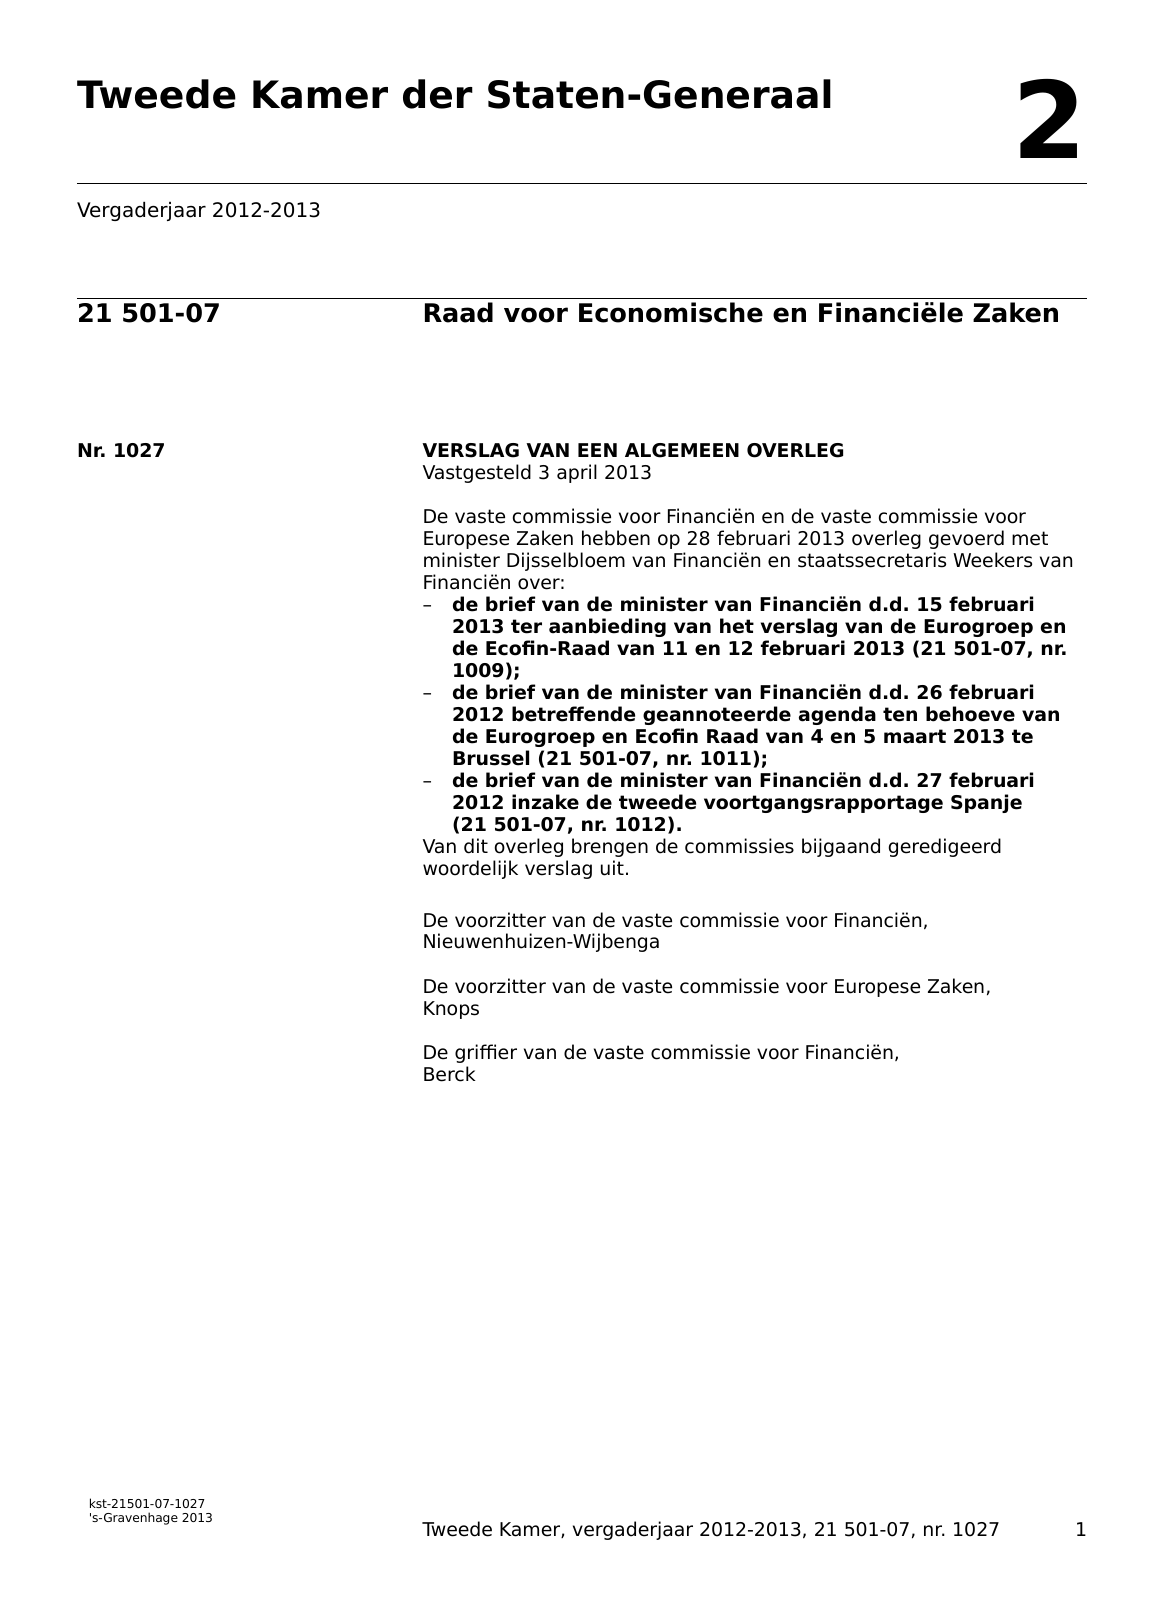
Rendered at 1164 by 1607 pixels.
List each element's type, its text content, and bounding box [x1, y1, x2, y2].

text De voorzitter van de vaste commissie voor Europese Zaken, Knops [422, 976, 1087, 1019]
table_header 2 [886, 59, 1087, 183]
text 's-Gravenhage 2013 [88, 1511, 323, 1525]
table_header Tweede Kamer der Staten-Generaal [77, 59, 886, 183]
text Vastgesteld 3 april 2013 [422, 462, 1087, 484]
subtitle 21 501-07 Raad voor Economische en Financiële Zaken [77, 299, 1087, 329]
text De voorzitter van de vaste commissie voor Financiën, Nieuwenhuizen-Wijbenga [422, 909, 1087, 953]
table_cell Vergaderjaar 2012-2013 [77, 184, 1087, 298]
text Van dit overleg brengen de commissies bijgaand geredigeerd woordelijk verslag uit. [422, 836, 1087, 879]
text De griffier van de vaste commissie voor Financiën, Berck [422, 1042, 1087, 1086]
subtitle Nr. 1027 VERSLAG VAN EEN ALGEMEEN OVERLEG [77, 440, 1087, 462]
text – de brief van de minister van Financiën d.d. 27 februari 2012 inzake de tweede voortgangsrapportage Spanje (21 501-07, nr. 1012). [422, 769, 1087, 836]
text De vaste commissie voor Financiën en de vaste commissie voor Europese Zaken hebben op 28 februari 2013 overleg gevoerd met minister Dijsselbloem van Financiën en staatssecretaris Weekers van Financiën over: [422, 506, 1087, 594]
text – de brief van de minister van Financiën d.d. 15 februari 2013 ter aanbieding van het verslag van de Eurogroep en de Ecofin-Raad van 11 en 12 februari 2013 (21 501-07, nr. 1009); [422, 594, 1087, 682]
text – de brief van de minister van Financiën d.d. 26 februari 2012 betreffende geannoteerde agenda ten behoeve van de Eurogroep en Ecofin Raad van 4 en 5 maart 2013 te Brussel (21 501-07, nr. 1011); [422, 682, 1087, 769]
text kst-21501-07-1027 [88, 1497, 323, 1511]
